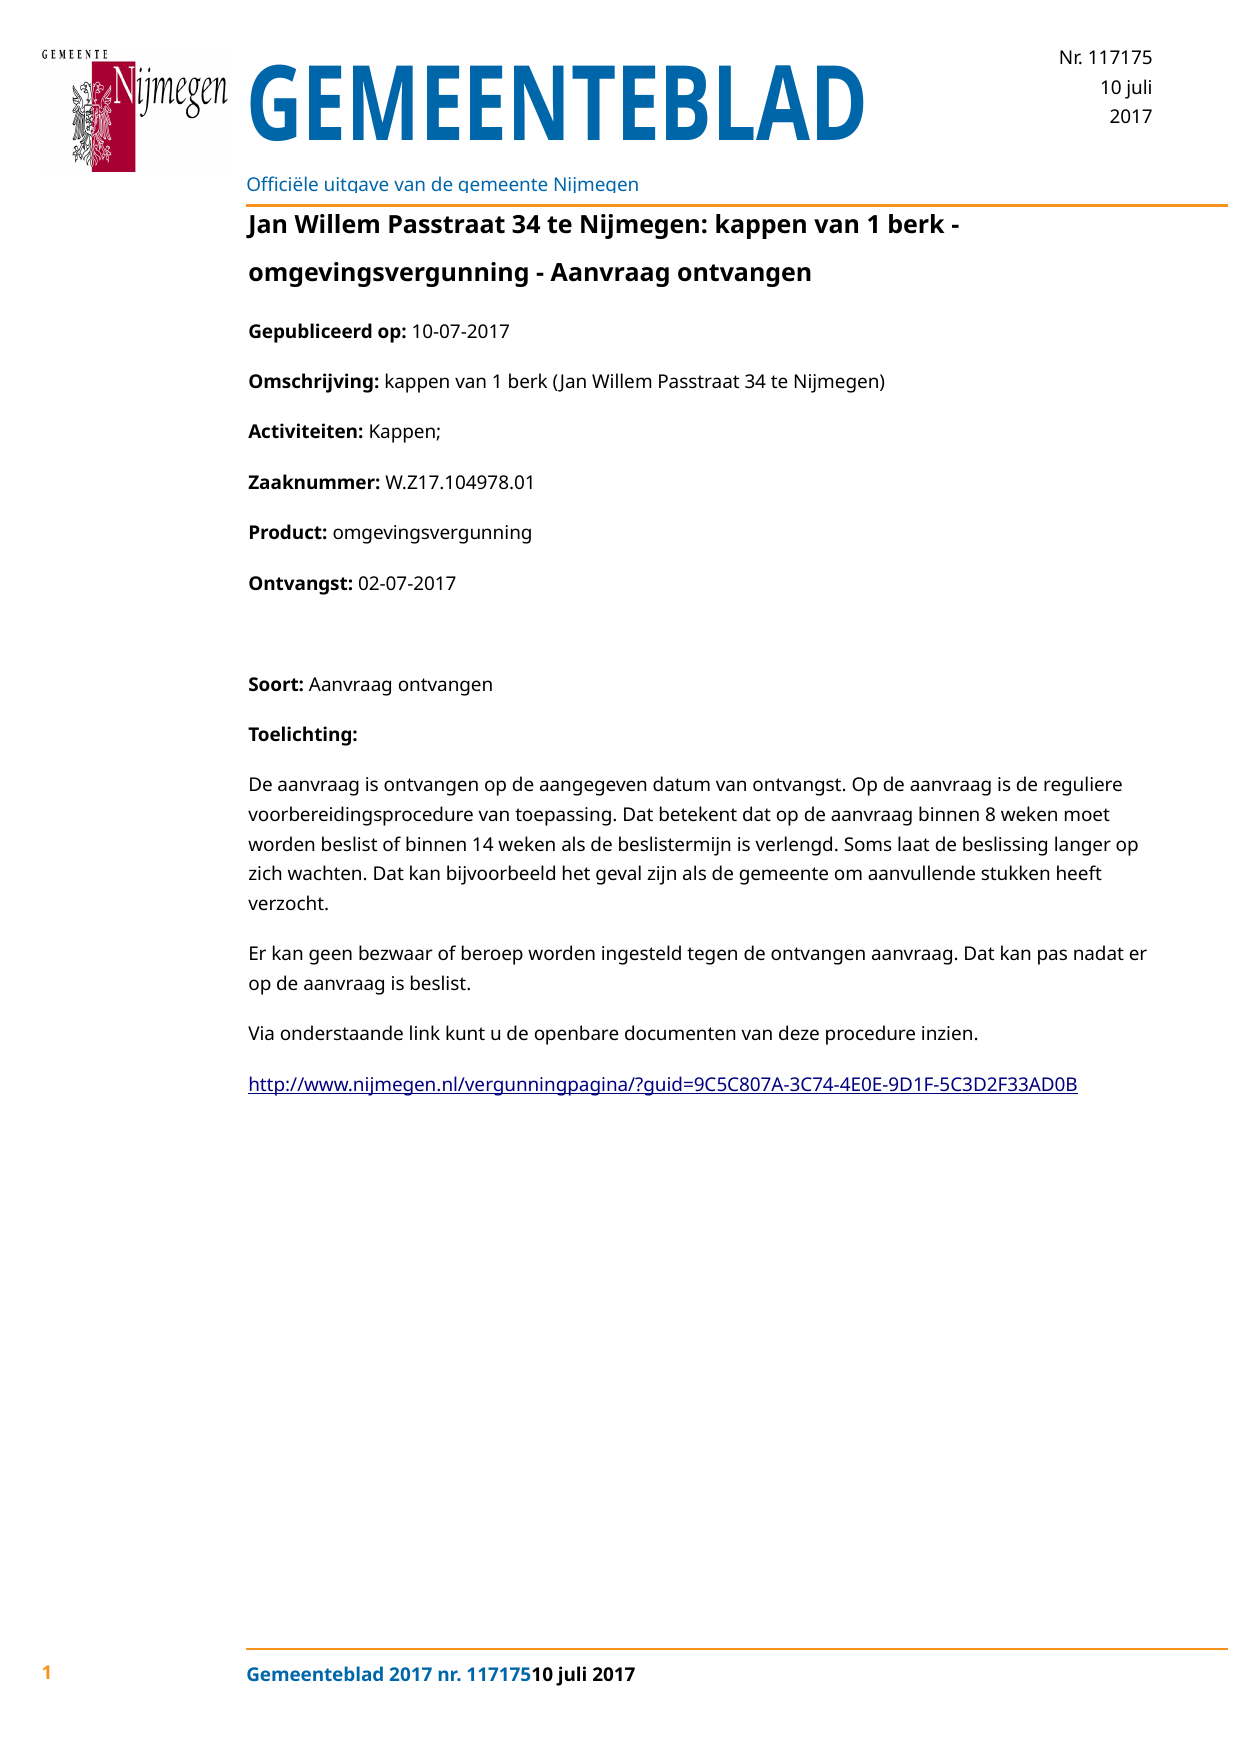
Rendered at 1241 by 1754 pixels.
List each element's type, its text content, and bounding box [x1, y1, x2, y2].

text http://www.nijmegen.nl/vergunningpagina/?guid=9C5C807A-3C74-4E0E-9D1F-5C3D2F33AD0B [248, 1071, 1152, 1097]
text Omschrijving: kappen van 1 berk (Jan Willem Passtraat 34 te Nijmegen) [248, 368, 1152, 394]
picture [41, 47, 231, 172]
text Product: omgevingsvergunning [248, 519, 1152, 545]
text Zaaknummer: W.Z17.104978.01 [248, 469, 1152, 495]
text Ontvangst: 02-07-2017 [248, 570, 1152, 596]
text De aanvraag is ontvangen op de aangegeven datum van ontvangst. Op de aanvraag is de reguliere voorbereidingsprocedure van toepassing. Dat betekent dat op de aanvraag binnen 8 weken moet worden beslist of binnen 14 weken als de beslistermijn is verlengd. Soms laat de beslissing langer op zich wachten. Dat kan bijvoorbeeld het geval zijn als de gemeente om aanvullende stukken heeft verzocht. [248, 772, 1152, 916]
text Jan Willem Passtraat 34 te Nijmegen: kappen van 1 berk - omgevingsvergunning - Aanvraag ontvangen [248, 207, 1152, 288]
text Via onderstaande link kunt u de openbare documenten van deze procedure inzien. [248, 1020, 1152, 1046]
text Gepubliceerd op: 10-07-2017 [248, 318, 1152, 344]
text Activiteiten: Kappen; [248, 419, 1152, 444]
text Soort: Aanvraag ontvangen [248, 671, 1152, 697]
text Er kan geen bezwaar of beroep worden ingesteld tegen de ontvangen aanvraag. Dat kan pas nadat er op de aanvraag is beslist. [248, 940, 1152, 996]
text Toelichting: [248, 721, 1152, 747]
